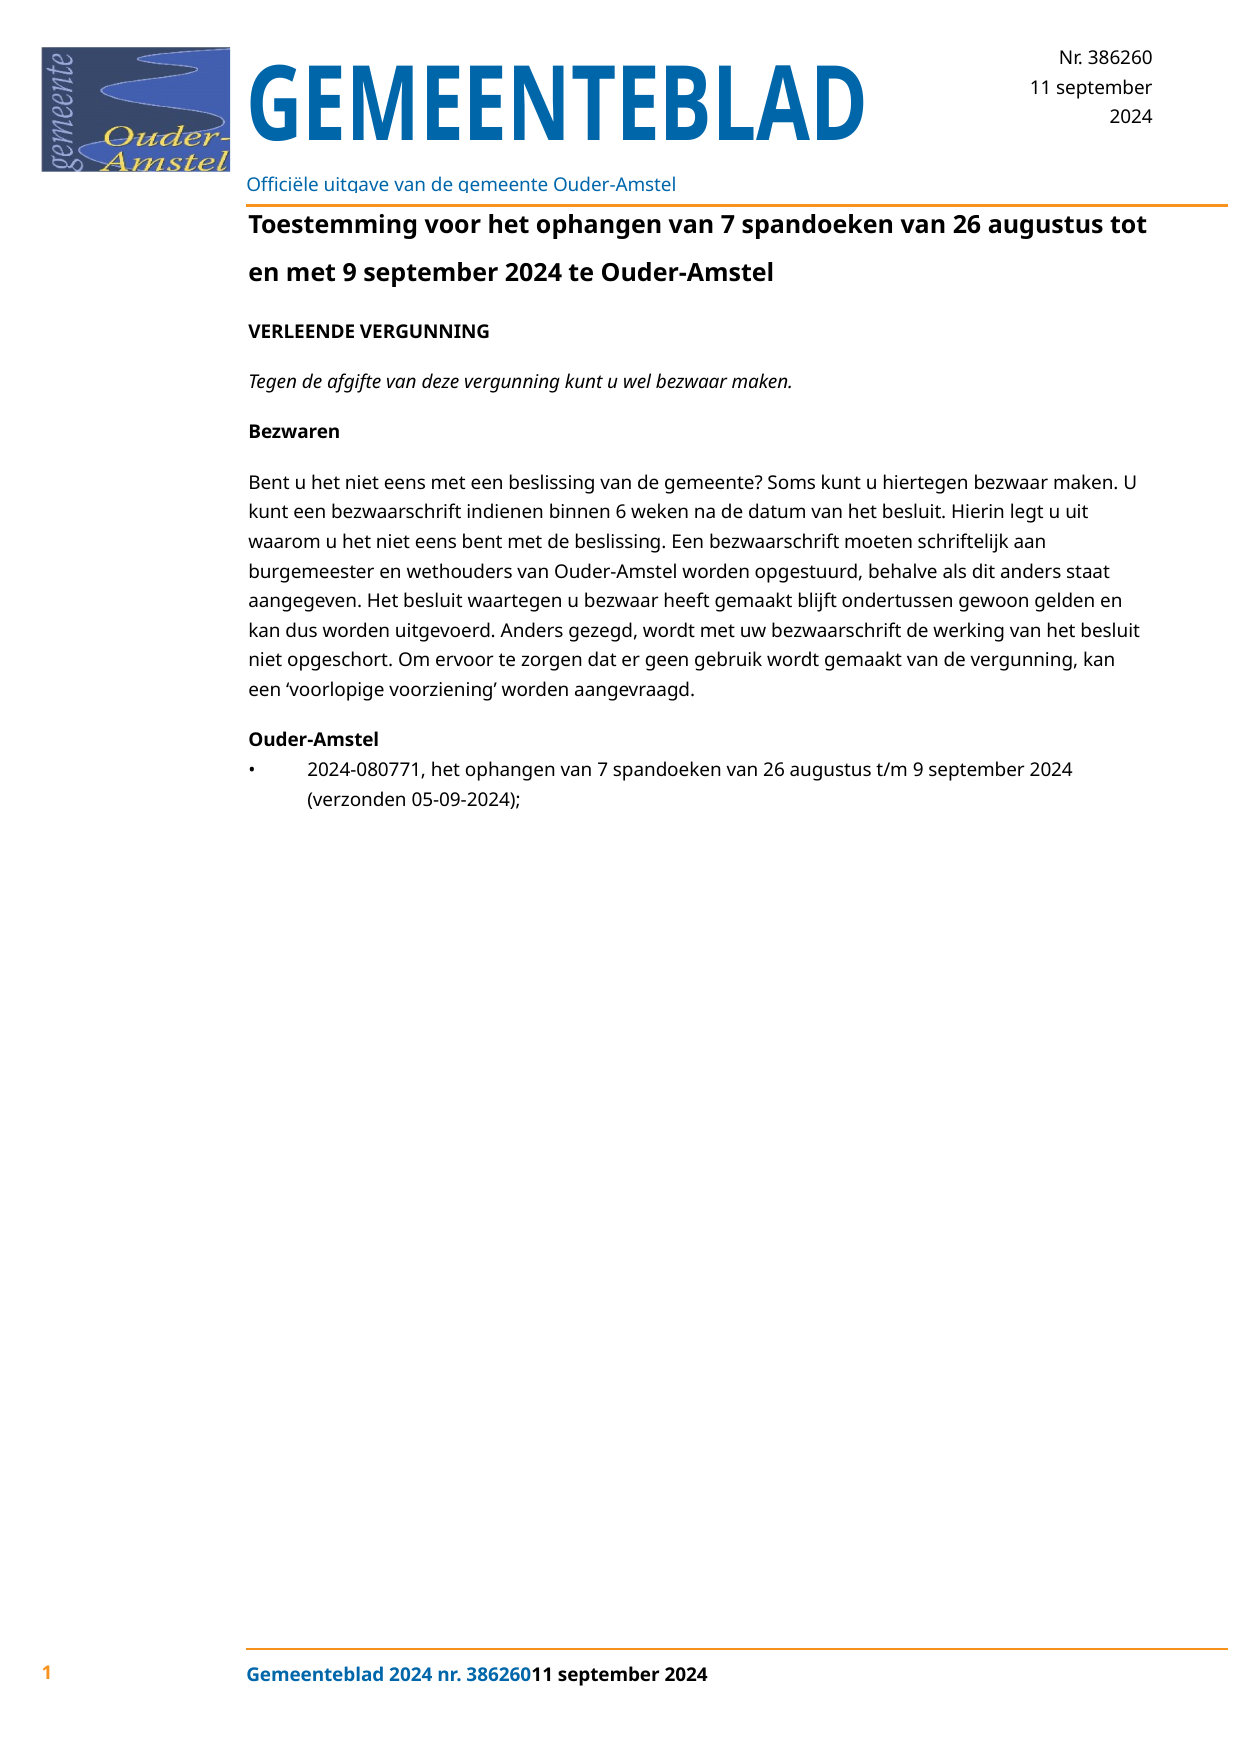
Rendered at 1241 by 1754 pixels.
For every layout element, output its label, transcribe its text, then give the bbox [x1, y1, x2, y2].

text VERLEENDE VERGUNNING [248, 318, 1152, 344]
text Bent u het niet eens met een beslissing van de gemeente? Soms kunt u hiertegen bezwaar maken. U kunt een bezwaarschrift indienen binnen 6 weken na de datum van het besluit. Hierin legt u uit waarom u het niet eens bent met de beslissing. Een bezwaarschrift moeten schriftelijk aan burgemeester en wethouders van Ouder-Amstel worden opgestuurd, behalve als dit anders staat aangegeven. Het besluit waartegen u bezwaar heeft gemaakt blijft ondertussen gewoon gelden en kan dus worden uitgevoerd. Anders gezegd, wordt met uw bezwaarschrift de werking van het besluit niet opgeschort. Om ervoor te zorgen dat er geen gebruik wordt gemaakt van de vergunning, kan een ‘voorlopige voorziening’ worden aangevraagd. [248, 469, 1152, 702]
text Tegen de afgifte van deze vergunning kunt u wel bezwaar maken. [248, 368, 1152, 394]
text Toestemming voor het ophangen van 7 spandoeken van 26 augustus tot en met 9 september 2024 te Ouder-Amstel [248, 207, 1152, 288]
text Bezwaren [248, 419, 1152, 444]
list 2024-080771, het ophangen van 7 spandoeken van 26 augustus t/m 9 september 2024 (verzonden 05-09-2024); [248, 756, 1152, 812]
picture [41, 47, 231, 172]
text Ouder-Amstel [248, 727, 1152, 752]
